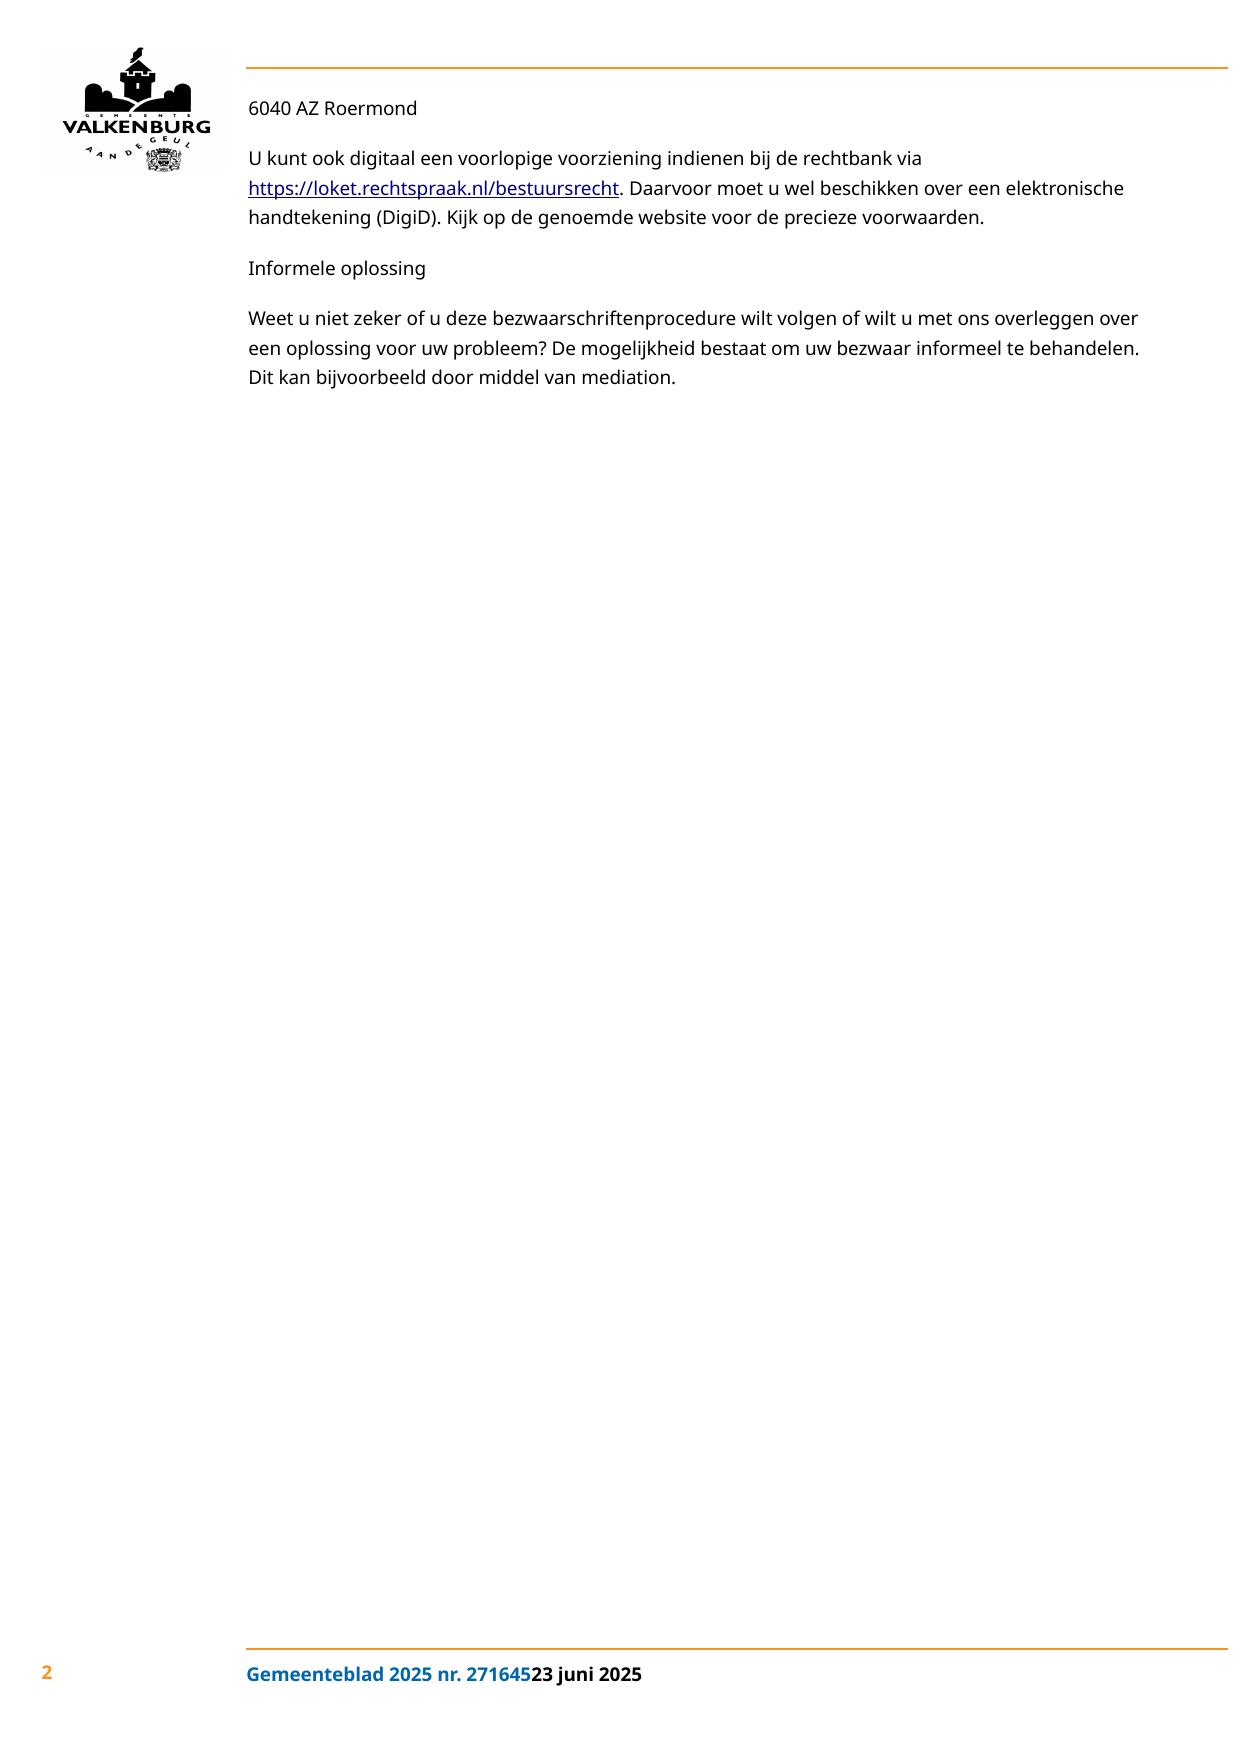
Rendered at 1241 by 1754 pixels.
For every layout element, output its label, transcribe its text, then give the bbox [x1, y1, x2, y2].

text Weet u niet zeker of u deze bezwaarschriftenprocedure wilt volgen of wilt u met ons overleggen over een oplossing voor uw probleem? De mogelijkheid bestaat om uw bezwaar informeel te behandelen. Dit kan bijvoorbeeld door middel van mediation. [248, 305, 1152, 390]
text U kunt ook digitaal een voorlopige voorziening indienen bij de rechtbank via https://loket.rechtspraak.nl/bestuursrecht. Daarvoor moet u wel beschikken over een elektronische handtekening (DigiD). Kijk op de genoemde website voor de precieze voorwaarden. [248, 145, 1152, 230]
text Informele oplossing [248, 255, 1152, 281]
picture [41, 47, 231, 172]
text 6040 AZ Roermond [248, 95, 1152, 121]
